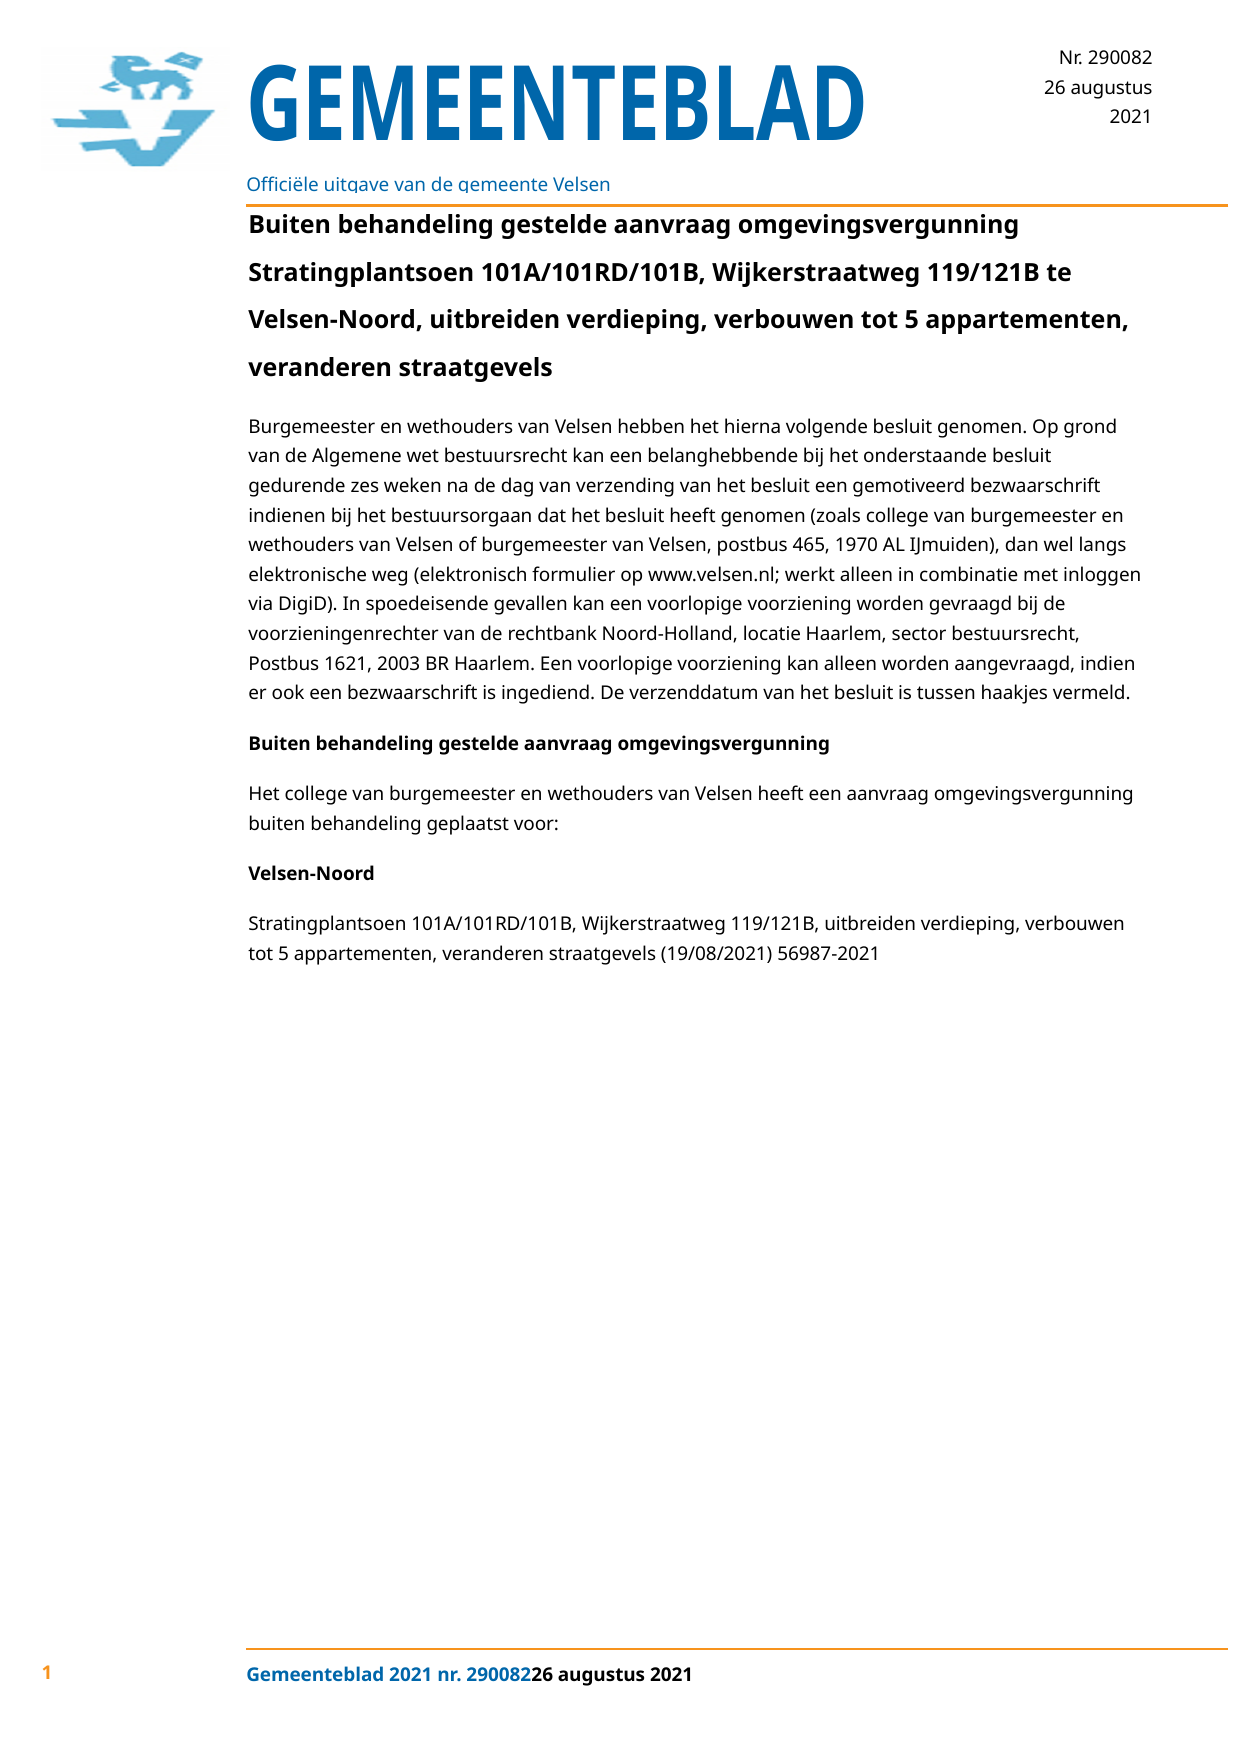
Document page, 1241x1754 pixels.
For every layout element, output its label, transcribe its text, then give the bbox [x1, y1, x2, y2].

text Stratingplantsoen 101A/101RD/101B, Wijkerstraatweg 119/121B, uitbreiden verdieping, verbouwen tot 5 appartementen, veranderen straatgevels (19/08/2021) 56987-2021 [248, 911, 1152, 966]
picture [41, 47, 231, 172]
text Velsen-Noord [248, 860, 1152, 886]
text Buiten behandeling gestelde aanvraag omgevingsvergunning [248, 730, 1152, 756]
text Buiten behandeling gestelde aanvraag omgevingsvergunning Stratingplantsoen 101A/101RD/101B, Wijkerstraatweg 119/121B te Velsen-Noord, uitbreiden verdieping, verbouwen tot 5 appartementen, veranderen straatgevels [248, 207, 1152, 384]
text Burgemeester en wethouders van Velsen hebben het hierna volgende besluit genomen. Op grond van de Algemene wet bestuursrecht kan een belanghebbende bij het onderstaande besluit gedurende zes weken na de dag van verzending van het besluit een gemotiveerd bezwaarschrift indienen bij het bestuursorgaan dat het besluit heeft genomen (zoals college van burgemeester en wethouders van Velsen of burgemeester van Velsen, postbus 465, 1970 AL IJmuiden), dan wel langs elektronische weg (elektronisch formulier op www.velsen.nl; werkt alleen in combinatie met inloggen via DigiD). In spoedeisende gevallen kan een voorlopige voorziening worden gevraagd bij de voorzieningenrechter van de rechtbank Noord-Holland, locatie Haarlem, sector bestuursrecht, Postbus 1621, 2003 BR Haarlem. Een voorlopige voorziening kan alleen worden aangevraagd, indien er ook een bezwaarschrift is ingediend. De verzenddatum van het besluit is tussen haakjes vermeld. [248, 413, 1152, 705]
text Het college van burgemeester en wethouders van Velsen heeft een aanvraag omgevingsvergunning buiten behandeling geplaatst voor: [248, 780, 1152, 836]
